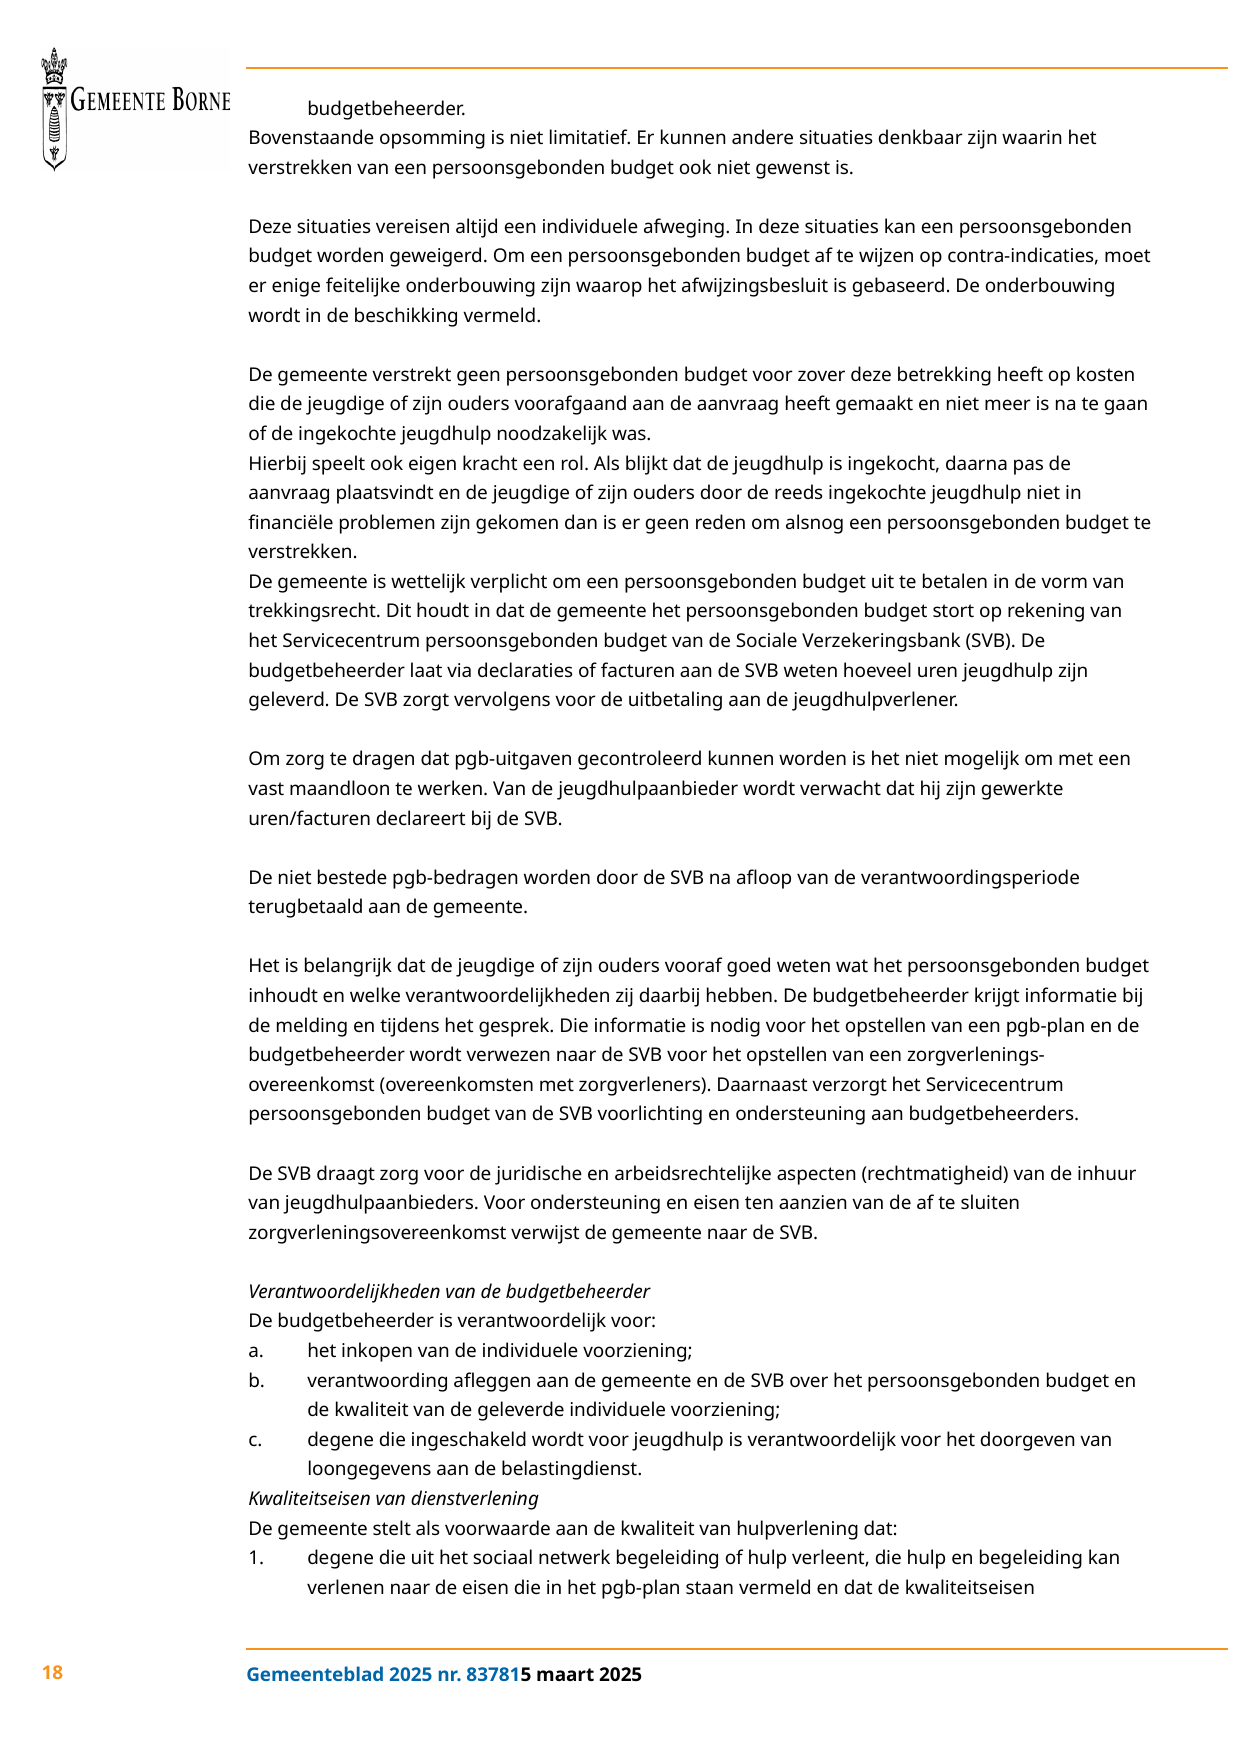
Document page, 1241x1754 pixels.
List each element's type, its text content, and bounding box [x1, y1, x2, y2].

text Hierbij speelt ook eigen kracht een rol. Als blijkt dat de jeugdhulp is ingekocht, daarna pas de aanvraag plaatsvindt en de jeugdige of zijn ouders door de reeds ingekochte jeugdhulp niet in financiële problemen zijn gekomen dan is er geen reden om alsnog een persoonsgebonden budget te verstrekken. [248, 450, 1152, 564]
text De budgetbeheerder is verantwoordelijk voor: [248, 1308, 1152, 1333]
text Verantwoordelijkheden van de budgetbeheerder [248, 1278, 1152, 1304]
list het inkopen van de individuele voorziening; [248, 1337, 1152, 1363]
list verantwoording afleggen aan de gemeente en de SVB over het persoonsgebonden budget en de kwaliteit van de geleverde individuele voorziening; [248, 1367, 1152, 1422]
text De SVB draagt zorg voor de juridische en arbeidsrechtelijke aspecten (rechtmatigheid) van de inhuur van jeugdhulpaanbieders. Voor ondersteuning en eisen ten aanzien van de af te sluiten zorgverleningsovereenkomst verwijst de gemeente naar de SVB. [248, 1160, 1152, 1245]
text De gemeente stelt als voorwaarde aan de kwaliteit van hulpverlening dat: [248, 1515, 1152, 1541]
text Deze situaties vereisen altijd een individuele afweging. In deze situaties kan een persoonsgebonden budget worden geweigerd. Om een persoonsgebonden budget af te wijzen op contra-indicaties, moet er enige feitelijke onderbouwing zijn waarop het afwijzingsbesluit is gebaseerd. De onderbouwing wordt in de beschikking vermeld. [248, 213, 1152, 328]
text Bovenstaande opsomming is niet limitatief. Er kunnen andere situaties denkbaar zijn waarin het verstrekken van een persoonsgebonden budget ook niet gewenst is. [248, 124, 1152, 180]
list degene die uit het sociaal netwerk begeleiding of hulp verleent, die hulp en begeleiding kan verlenen naar de eisen die in het pgb-plan staan vermeld en dat de kwaliteitseisen [248, 1544, 1152, 1600]
text De niet bestede pgb-bedragen worden door de SVB na afloop van de verantwoordingsperiode terugbetaald aan de gemeente. [248, 864, 1152, 919]
list degene die ingeschakeld wordt voor jeugdhulp is verantwoordelijk voor het doorgeven van loongegevens aan de belastingdienst. [248, 1426, 1152, 1481]
text Kwaliteitseisen van dienstverlening [248, 1485, 1152, 1511]
picture [41, 47, 231, 172]
text De gemeente verstrekt geen persoonsgebonden budget voor zover deze betrekking heeft op kosten die de jeugdige of zijn ouders voorafgaand aan de aanvraag heeft gemaakt en niet meer is na te gaan of de ingekochte jeugdhulp noodzakelijk was. [248, 361, 1152, 446]
text De gemeente is wettelijk verplicht om een persoonsgebonden budget uit te betalen in de vorm van trekkingsrecht. Dit houdt in dat de gemeente het persoonsgebonden budget stort op rekening van het Servicecentrum persoonsgebonden budget van de Sociale Verzekeringsbank (SVB). De budgetbeheerder laat via declaraties of facturen aan de SVB weten hoeveel uren jeugdhulp zijn geleverd. De SVB zorgt vervolgens voor de uitbetaling aan de jeugdhulpverlener. [248, 568, 1152, 712]
text Het is belangrijk dat de jeugdige of zijn ouders vooraf goed weten wat het persoonsgebonden budget inhoudt en welke verantwoordelijkheden zij daarbij hebben. De budgetbeheerder krijgt informatie bij de melding en tijdens het gesprek. Die informatie is nodig voor het opstellen van een pgb-plan en de budgetbeheerder wordt verwezen naar de SVB voor het opstellen van een zorgverlenings-overeenkomst (overeenkomsten met zorgverleners). Daarnaast verzorgt het Servicecentrum persoonsgebonden budget van de SVB voorlichting en ondersteuning aan budgetbeheerders. [248, 953, 1152, 1126]
list budgetbeheerder. [248, 95, 1152, 121]
text Om zorg te dragen dat pgb-uitgaven gecontroleerd kunnen worden is het niet mogelijk om met een vast maandloon te werken. Van de jeugdhulpaanbieder wordt verwacht dat hij zijn gewerkte uren/facturen declareert bij de SVB. [248, 746, 1152, 831]
